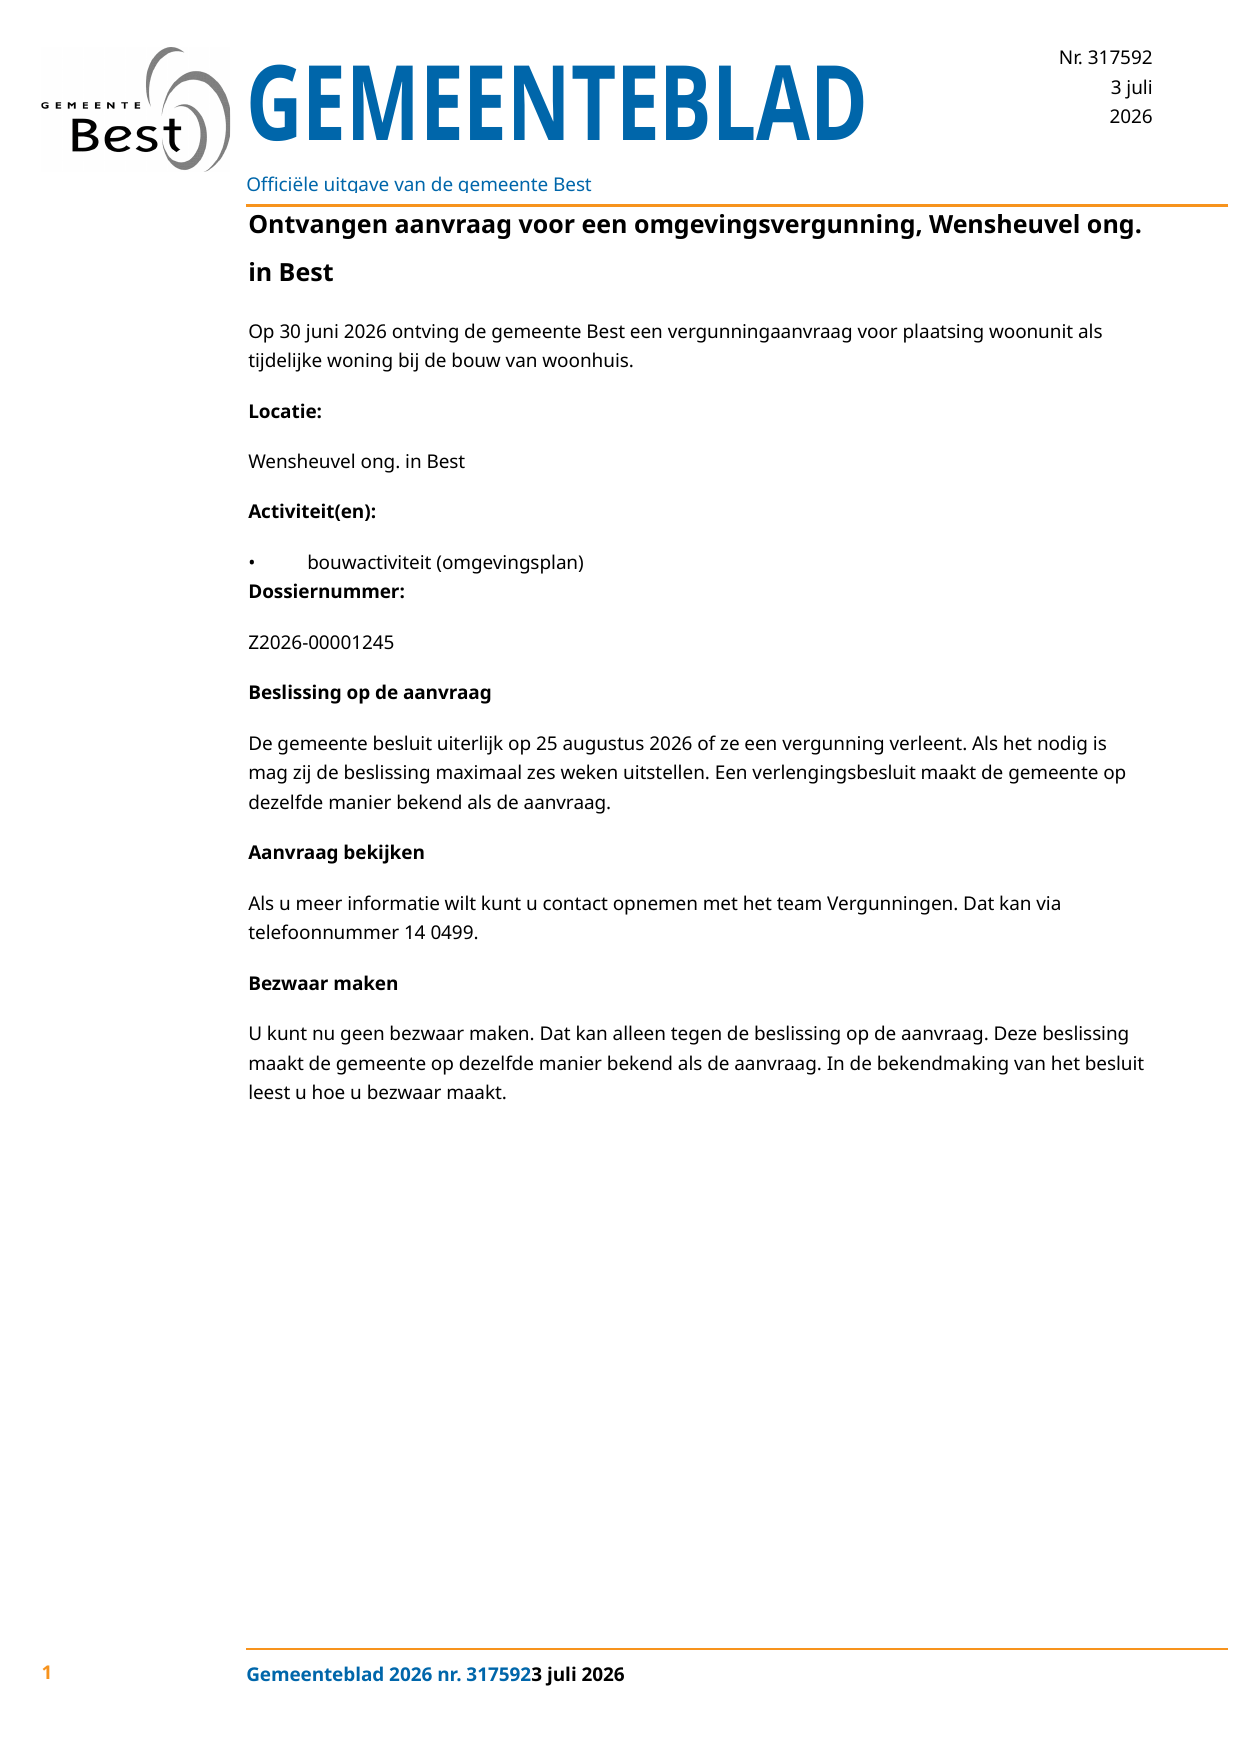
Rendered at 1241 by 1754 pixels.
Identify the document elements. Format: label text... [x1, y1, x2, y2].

list bouwactiviteit (omgevingsplan) [248, 549, 1152, 575]
text Op 30 juni 2026 ontving de gemeente Best een vergunningaanvraag voor plaatsing woonunit als tijdelijke woning bij de bouw van woonhuis. [248, 318, 1152, 373]
text Z2026-00001245 [248, 629, 1152, 655]
text Activiteit(en): [248, 499, 1152, 524]
text De gemeente besluit uiterlijk op 25 augustus 2026 of ze een vergunning verleent. Als het nodig is mag zij de beslissing maximaal zes weken uitstellen. Een verlengingsbesluit maakt de gemeente op dezelfde manier bekend als de aanvraag. [248, 730, 1152, 815]
picture [41, 47, 231, 172]
text Locatie: [248, 398, 1152, 424]
text Aanvraag bekijken [248, 839, 1152, 865]
text Wensheuvel ong. in Best [248, 448, 1152, 474]
text Beslissing op de aanvraag [248, 679, 1152, 705]
text Dossiernummer: [248, 579, 1152, 604]
text Bezwaar maken [248, 970, 1152, 996]
text Ontvangen aanvraag voor een omgevingsvergunning, Wensheuvel ong. in Best [248, 207, 1152, 288]
text U kunt nu geen bezwaar maken. Dat kan alleen tegen de beslissing op de aanvraag. Deze beslissing maakt de gemeente op dezelfde manier bekend als de aanvraag. In de bekendmaking van het besluit leest u hoe u bezwaar maakt. [248, 1020, 1152, 1105]
text Als u meer informatie wilt kunt u contact opnemen met het team Vergunningen. Dat kan via telefoonnummer 14 0499. [248, 890, 1152, 945]
